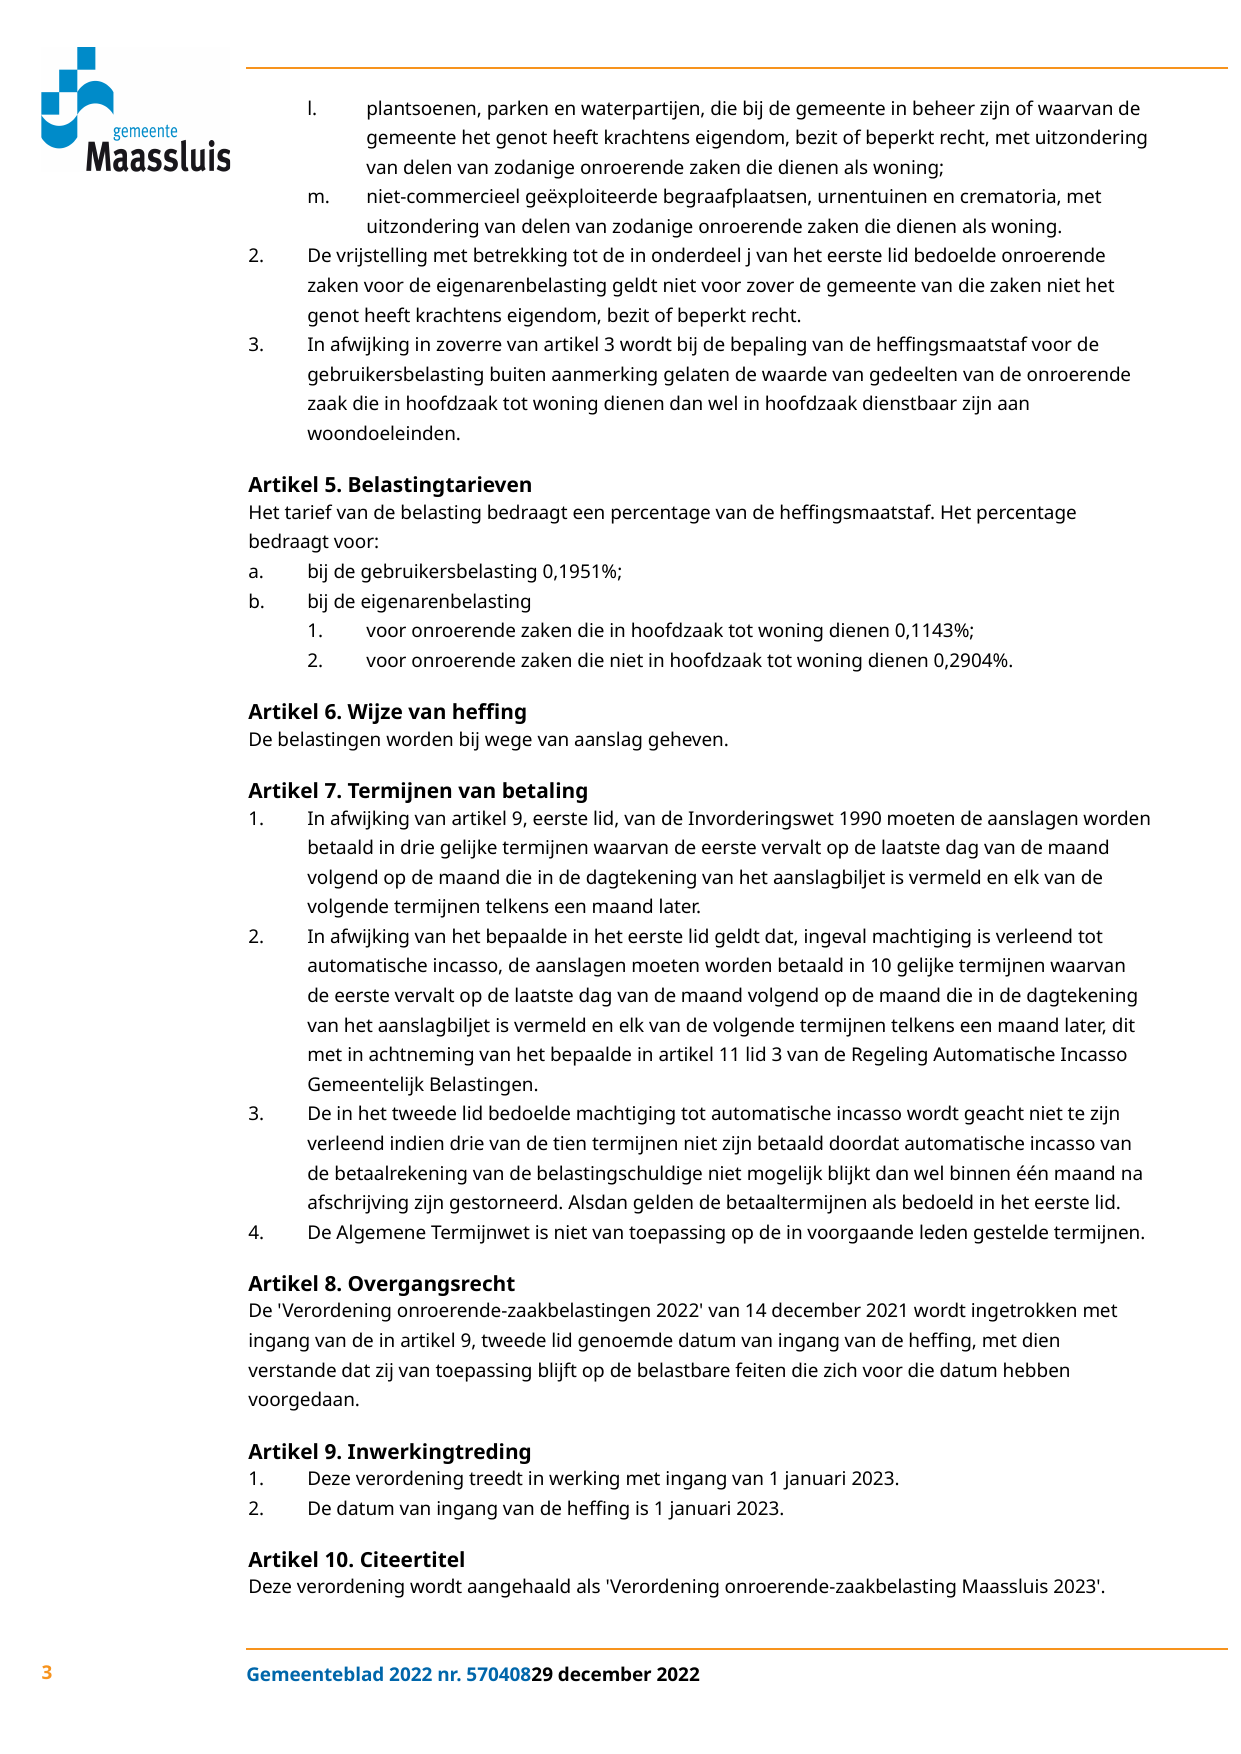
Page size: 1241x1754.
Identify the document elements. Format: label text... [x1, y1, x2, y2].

list bij de eigenarenbelasting [248, 588, 1152, 613]
list De Algemene Termijnwet is niet van toepassing op de in voorgaande leden gestelde termijnen. [248, 1219, 1152, 1244]
list bij de gebruikersbelasting 0,1951%; [248, 558, 1152, 584]
list Deze verordening treedt in werking met ingang van 1 januari 2023. [248, 1465, 1152, 1491]
list voor onroerende zaken die in hoofdzaak tot woning dienen 0,1143%; [307, 617, 1152, 643]
list plantsoenen, parken en waterpartijen, die bij de gemeente in beheer zijn of waarvan de gemeente het genot heeft krachtens eigendom, bezit of beperkt recht, met uitzondering van delen van zodanige onroerende zaken die dienen als woning; [307, 95, 1152, 180]
list In afwijking van artikel 9, eerste lid, van de Invorderingswet 1990 moeten de aanslagen worden betaald in drie gelijke termijnen waarvan de eerste vervalt op de laatste dag van de maand volgend op de maand die in de dagtekening van het aanslagbiljet is vermeld en elk van de volgende termijnen telkens een maand later. [248, 805, 1152, 919]
text De 'Verordening onroerende-zaakbelastingen 2022' van 14 december 2021 wordt ingetrokken met ingang van de in artikel 9, tweede lid genoemde datum van ingang van de heffing, met dien verstande dat zij van toepassing blijft op de belastbare feiten die zich voor die datum hebben voorgedaan. [248, 1298, 1152, 1412]
list De in het tweede lid bedoelde machtiging tot automatische incasso wordt geacht niet te zijn verleend indien drie van de tien termijnen niet zijn betaald doordat automatische incasso van de betaalrekening van de belastingschuldige niet mogelijk blijkt dan wel binnen één maand na afschrijving zijn gestorneerd. Alsdan gelden de betaaltermijnen als bedoeld in het eerste lid. [248, 1101, 1152, 1215]
text Artikel 6. Wijze van heffing [248, 697, 1152, 726]
list De vrijstelling met betrekking tot de in onderdeel j van het eerste lid bedoelde onroerende zaken voor de eigenarenbelasting geldt niet voor zover de gemeente van die zaken niet het genot heeft krachtens eigendom, bezit of beperkt recht. [248, 243, 1152, 328]
text De belastingen worden bij wege van aanslag geheven. [248, 726, 1152, 752]
picture [41, 47, 77, 92]
text Het tarief van de belasting bedraagt een percentage van de heffingsmaatstaf. Het percentage bedraagt voor: [248, 499, 1152, 554]
text Deze verordening wordt aangehaald als 'Verordening onroerende-zaakbelasting Maassluis 2023'. [248, 1574, 1152, 1599]
list In afwijking van het bepaalde in het eerste lid geldt dat, ingeval machtiging is verleend tot automatische incasso, de aanslagen moeten worden betaald in 10 gelijke termijnen waarvan de eerste vervalt op de laatste dag van de maand volgend op de maand die in de dagtekening van het aanslagbiljet is vermeld en elk van de volgende termijnen telkens een maand later, dit met in achtneming van het bepaalde in artikel 11 lid 3 van de Regeling Automatische Incasso Gemeentelijk Belastingen. [248, 923, 1152, 1097]
picture [41, 47, 231, 172]
text Artikel 8. Overgangsrecht [248, 1269, 1152, 1298]
text Artikel 9. Inwerkingtreding [248, 1437, 1152, 1465]
list In afwijking in zoverre van artikel 3 wordt bij de bepaling van de heffingsmaatstaf voor de gebruikersbelasting buiten aanmerking gelaten de waarde van gedeelten van de onroerende zaak die in hoofdzaak tot woning dienen dan wel in hoofdzaak dienstbaar zijn aan woondoeleinden. [248, 331, 1152, 446]
list niet-commercieel geëxploiteerde begraafplaatsen, urnentuinen en crematoria, met uitzondering van delen van zodanige onroerende zaken die dienen als woning. [307, 183, 1152, 239]
list voor onroerende zaken die niet in hoofdzaak tot woning dienen 0,2904%. [307, 647, 1152, 673]
text Artikel 10. Citeertitel [248, 1545, 1152, 1574]
text Artikel 7. Termijnen van betaling [248, 776, 1152, 805]
text Artikel 5. Belastingtarieven [248, 471, 1152, 499]
list De datum van ingang van de heffing is 1 januari 2023. [248, 1495, 1152, 1521]
